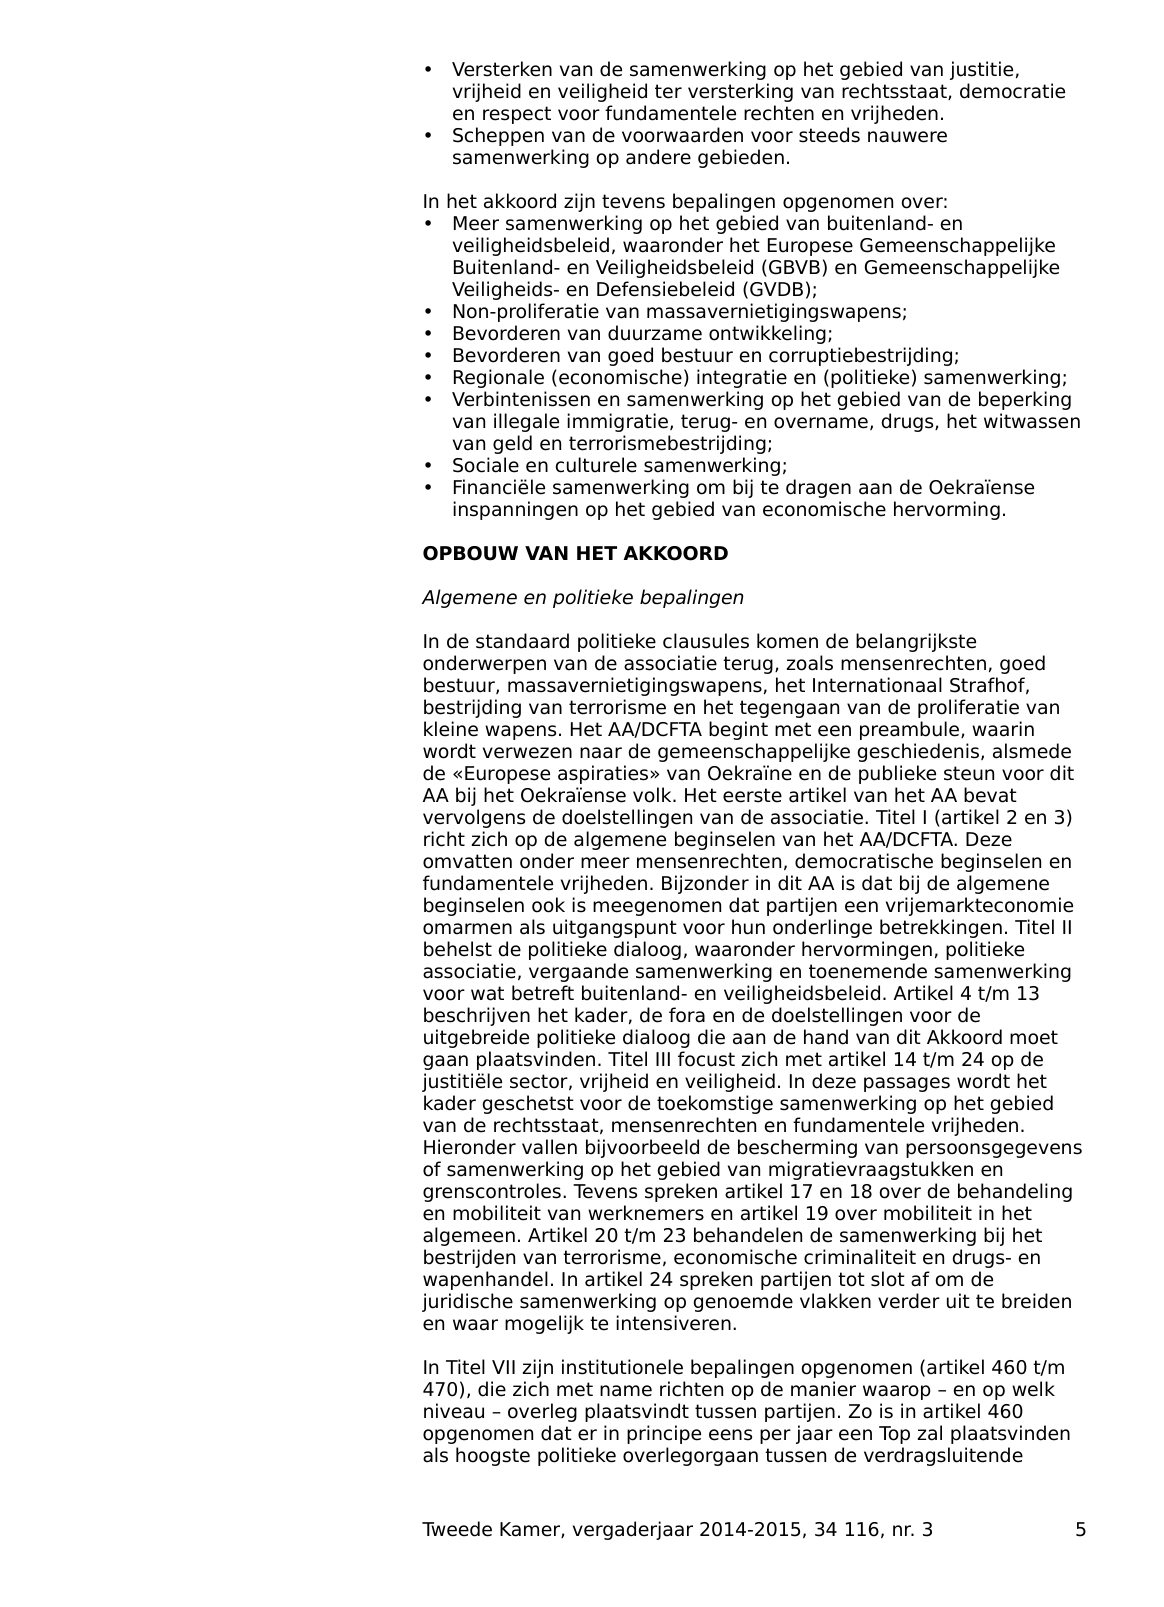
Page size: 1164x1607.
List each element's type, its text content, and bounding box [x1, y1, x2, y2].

text • Financiële samenwerking om bij te dragen aan de Oekraïense inspanningen op het gebied van economische hervorming. [422, 477, 1087, 521]
text In de standaard politieke clausules komen de belangrijkste onderwerpen van de associatie terug, zoals mensenrechten, goed bestuur, massavernietigingswapens, het Internationaal Strafhof, bestrijding van terrorisme en het tegengaan van de proliferatie van kleine wapens. Het AA/DCFTA begint met een preambule, waarin wordt verwezen naar de gemeenschappelijke geschiedenis, alsmede de «Europese aspiraties» van Oekraïne en de publieke steun voor dit AA bij het Oekraïense volk. Het eerste artikel van het AA bevat vervolgens de doelstellingen van de associatie. Titel I (artikel 2 en 3) richt zich op de algemene beginselen van het AA/DCFTA. Deze omvatten onder meer mensenrechten, democratische beginselen en fundamentele vrijheden. Bijzonder in dit AA is dat bij de algemene beginselen ook is meegenomen dat partijen een vrijemarkteconomie omarmen als uitgangspunt voor hun onderlinge betrekkingen. Titel II behelst de politieke dialoog, waaronder hervormingen, politieke associatie, vergaande samenwerking en toenemende samenwerking voor wat betreft buitenland- en veiligheidsbeleid. Artikel 4 t/m 13 beschrijven het kader, de fora en de doelstellingen voor de uitgebreide politieke dialoog die aan de hand van dit Akkoord moet gaan plaatsvinden. Titel III focust zich met artikel 14 t/m 24 op de justitiële sector, vrijheid en veiligheid. In deze passages wordt het kader geschetst voor de toekomstige samenwerking op het gebied van de rechtsstaat, mensenrechten en fundamentele vrijheden. Hieronder vallen bijvoorbeeld de bescherming van persoonsgegevens of samenwerking op het gebied van migratievraagstukken en grenscontroles. Tevens spreken artikel 17 en 18 over de behandeling en mobiliteit van werknemers en artikel 19 over mobiliteit in het algemeen. Artikel 20 t/m 23 behandelen de samenwerking bij het bestrijden van terrorisme, economische criminaliteit en drugs- en wapenhandel. In artikel 24 spreken partijen tot slot af om de juridische samenwerking op genoemde vlakken verder uit te breiden en waar mogelijk te intensiveren. [422, 631, 1087, 1335]
text • Bevorderen van duurzame ontwikkeling; [422, 323, 1087, 345]
text • Regionale (economische) integratie en (politieke) samenwerking; [422, 367, 1087, 389]
text In het akkoord zijn tevens bepalingen opgenomen over: [422, 191, 1087, 213]
text • Non-proliferatie van massavernietigingswapens; [422, 301, 1087, 323]
text • Meer samenwerking op het gebied van buitenland- en veiligheidsbeleid, waaronder het Europese Gemeenschappelijke Buitenland- en Veiligheidsbeleid (GBVB) en Gemeenschappelijke Veiligheids- en Defensiebeleid (GVDB); [422, 213, 1087, 301]
subtitle Algemene en politieke bepalingen [422, 587, 1087, 609]
text • Sociale en culturele samenwerking; [422, 455, 1087, 477]
text In Titel VII zijn institutionele bepalingen opgenomen (artikel 460 t/m 470), die zich met name richten op de manier waarop – en op welk niveau – overleg plaatsvindt tussen partijen. Zo is in artikel 460 opgenomen dat er in principe eens per jaar een Top zal plaatsvinden als hoogste politieke overlegorgaan tussen de verdragsluitende [422, 1357, 1087, 1467]
text • Verbintenissen en samenwerking op het gebied van de beperking van illegale immigratie, terug- en overname, drugs, het witwassen van geld en terrorismebestrijding; [422, 389, 1087, 455]
text • Bevorderen van goed bestuur en corruptiebestrijding; [422, 345, 1087, 367]
text • Versterken van de samenwerking op het gebied van justitie, vrijheid en veiligheid ter versterking van rechtsstaat, democratie en respect voor fundamentele rechten en vrijheden. [422, 59, 1087, 125]
text • Scheppen van de voorwaarden voor steeds nauwere samenwerking op andere gebieden. [422, 125, 1087, 169]
subtitle OPBOUW VAN HET AKKOORD [422, 543, 1087, 565]
